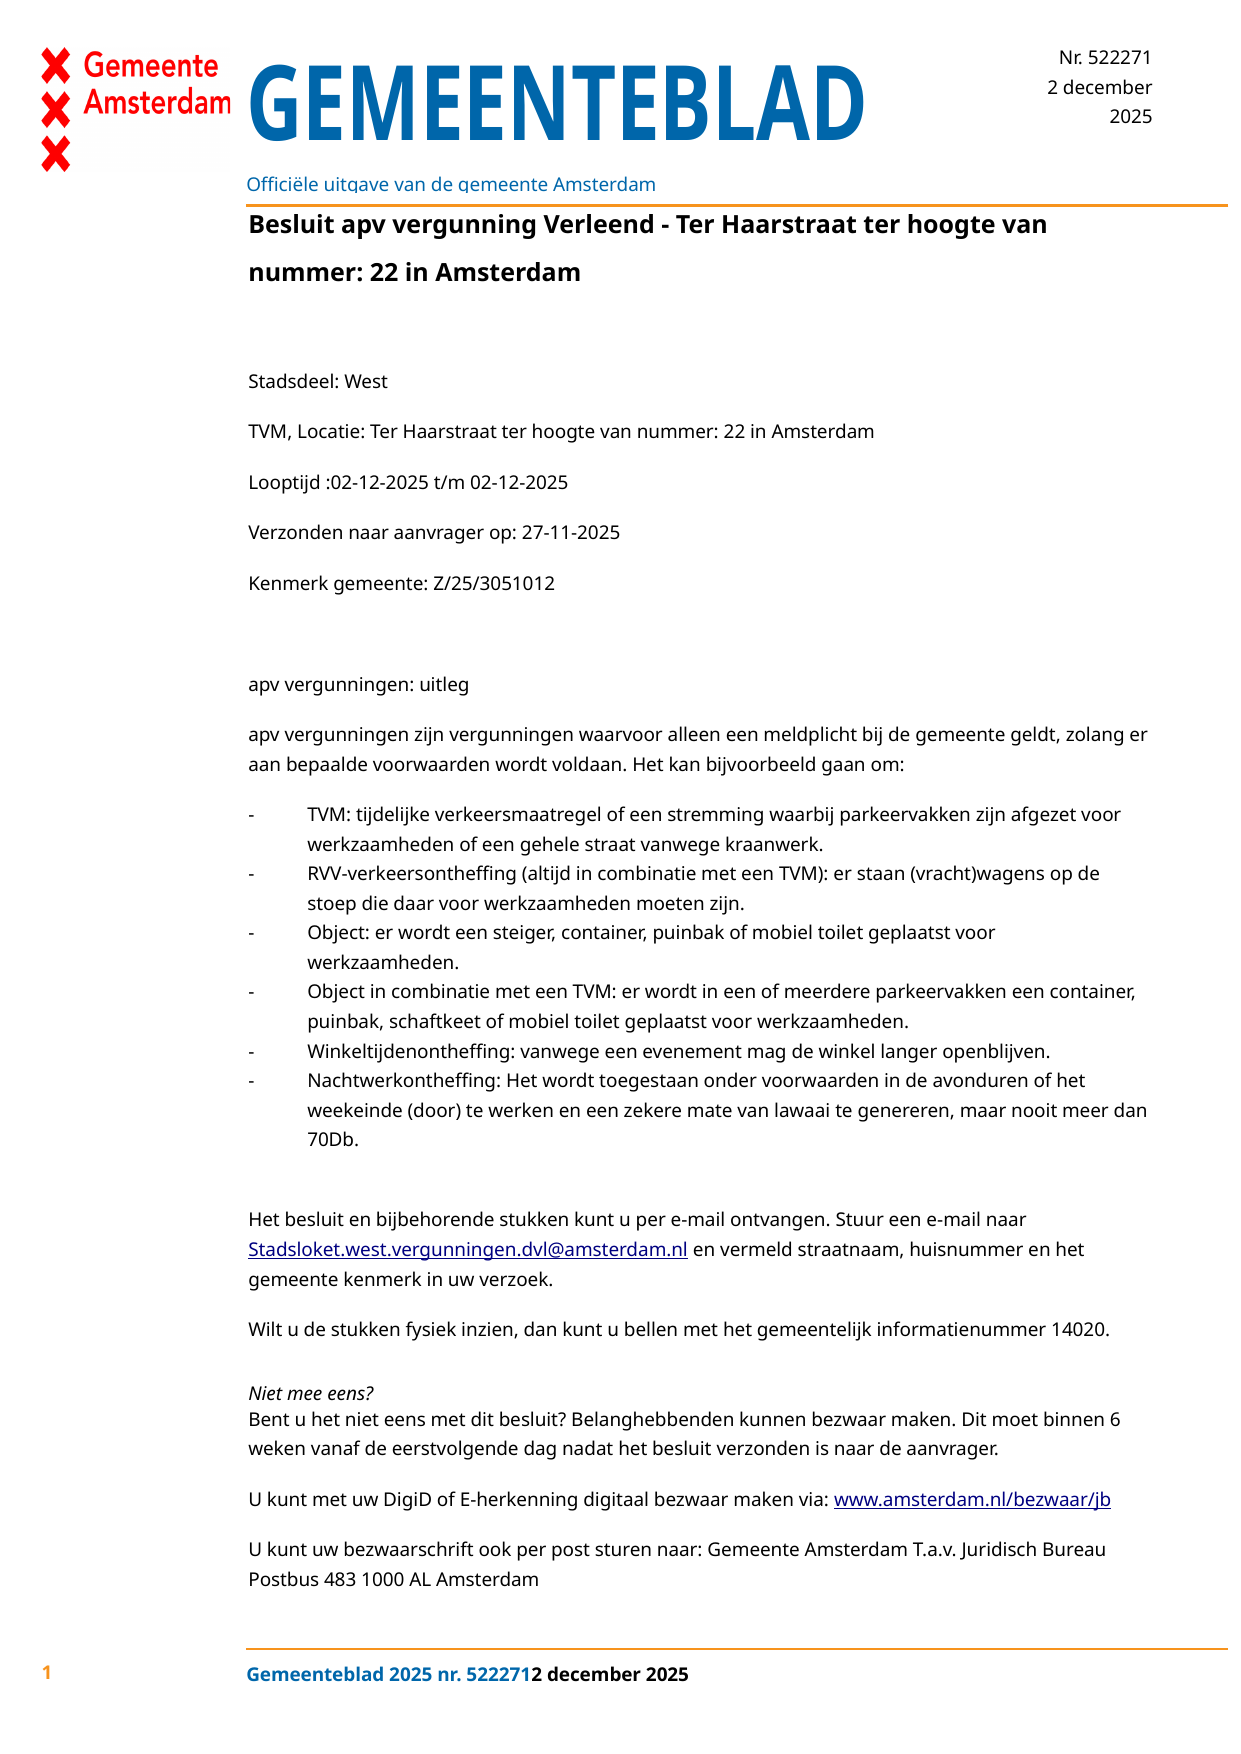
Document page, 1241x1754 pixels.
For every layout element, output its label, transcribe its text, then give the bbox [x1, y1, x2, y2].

text U kunt met uw DigiD of E-herkenning digitaal bezwaar maken via: www.amsterdam.nl/bezwaar/jb [248, 1486, 1152, 1512]
text TVM, Locatie: Ter Haarstraat ter hoogte van nummer: 22 in Amsterdam [248, 419, 1152, 444]
list RVV-verkeersontheffing (altijd in combinatie met een TVM): er staan (vracht)wagens op de stoep die daar voor werkzaamheden moeten zijn. [248, 860, 1152, 916]
text Niet mee eens? [248, 1380, 1152, 1406]
text apv vergunningen: uitleg [248, 671, 1152, 697]
text Kenmerk gemeente: Z/25/3051012 [248, 570, 1152, 596]
text Looptijd :02-12-2025 t/m 02-12-2025 [248, 469, 1152, 495]
list Nachtwerkontheffing: Het wordt toegestaan onder voorwaarden in de avonduren of het weekeinde (door) te werken en een zekere mate van lawaai te genereren, maar nooit meer dan 70Db. [248, 1067, 1152, 1152]
text Besluit apv vergunning Verleend - Ter Haarstraat ter hoogte van nummer: 22 in Amsterdam [248, 207, 1152, 288]
text Het besluit en bijbehorende stukken kunt u per e-mail ontvangen. Stuur een e-mail naar Stadsloket.west.vergunningen.dvl@amsterdam.nl en vermeld straatnaam, huisnummer en het gemeente kenmerk in uw verzoek. [248, 1207, 1152, 1292]
list TVM: tijdelijke verkeersmaatregel of een stremming waarbij parkeervakken zijn afgezet voor werkzaamheden of een gehele straat vanwege kraanwerk. [248, 801, 1152, 857]
list Object in combinatie met een TVM: er wordt in een of meerdere parkeervakken een container, puinbak, schaftkeet of mobiel toilet geplaatst voor werkzaamheden. [248, 979, 1152, 1034]
list Winkeltijdenontheffing: vanwege een evenement mag de winkel langer openblijven. [248, 1038, 1152, 1064]
text apv vergunningen zijn vergunningen waarvoor alleen een meldplicht bij de gemeente geldt, zolang er aan bepaalde voorwaarden wordt voldaan. Het kan bijvoorbeeld gaan om: [248, 721, 1152, 777]
list Object: er wordt een steiger, container, puinbak of mobiel toilet geplaatst voor werkzaamheden. [248, 919, 1152, 975]
text U kunt uw bezwaarschrift ook per post sturen naar: Gemeente Amsterdam T.a.v. Juridisch Bureau Postbus 483 1000 AL Amsterdam [248, 1536, 1152, 1592]
text Stadsdeel: West [248, 368, 1152, 394]
text Bent u het niet eens met dit besluit? Belanghebbenden kunnen bezwaar maken. Dit moet binnen 6 weken vanaf de eerstvolgende dag nadat het besluit verzonden is naar de aanvrager. [248, 1406, 1152, 1461]
picture [41, 47, 231, 172]
text Verzonden naar aanvrager op: 27-11-2025 [248, 519, 1152, 545]
text Wilt u de stukken fysiek inzien, dan kunt u bellen met het gemeentelijk informatienummer 14020. [248, 1316, 1152, 1342]
